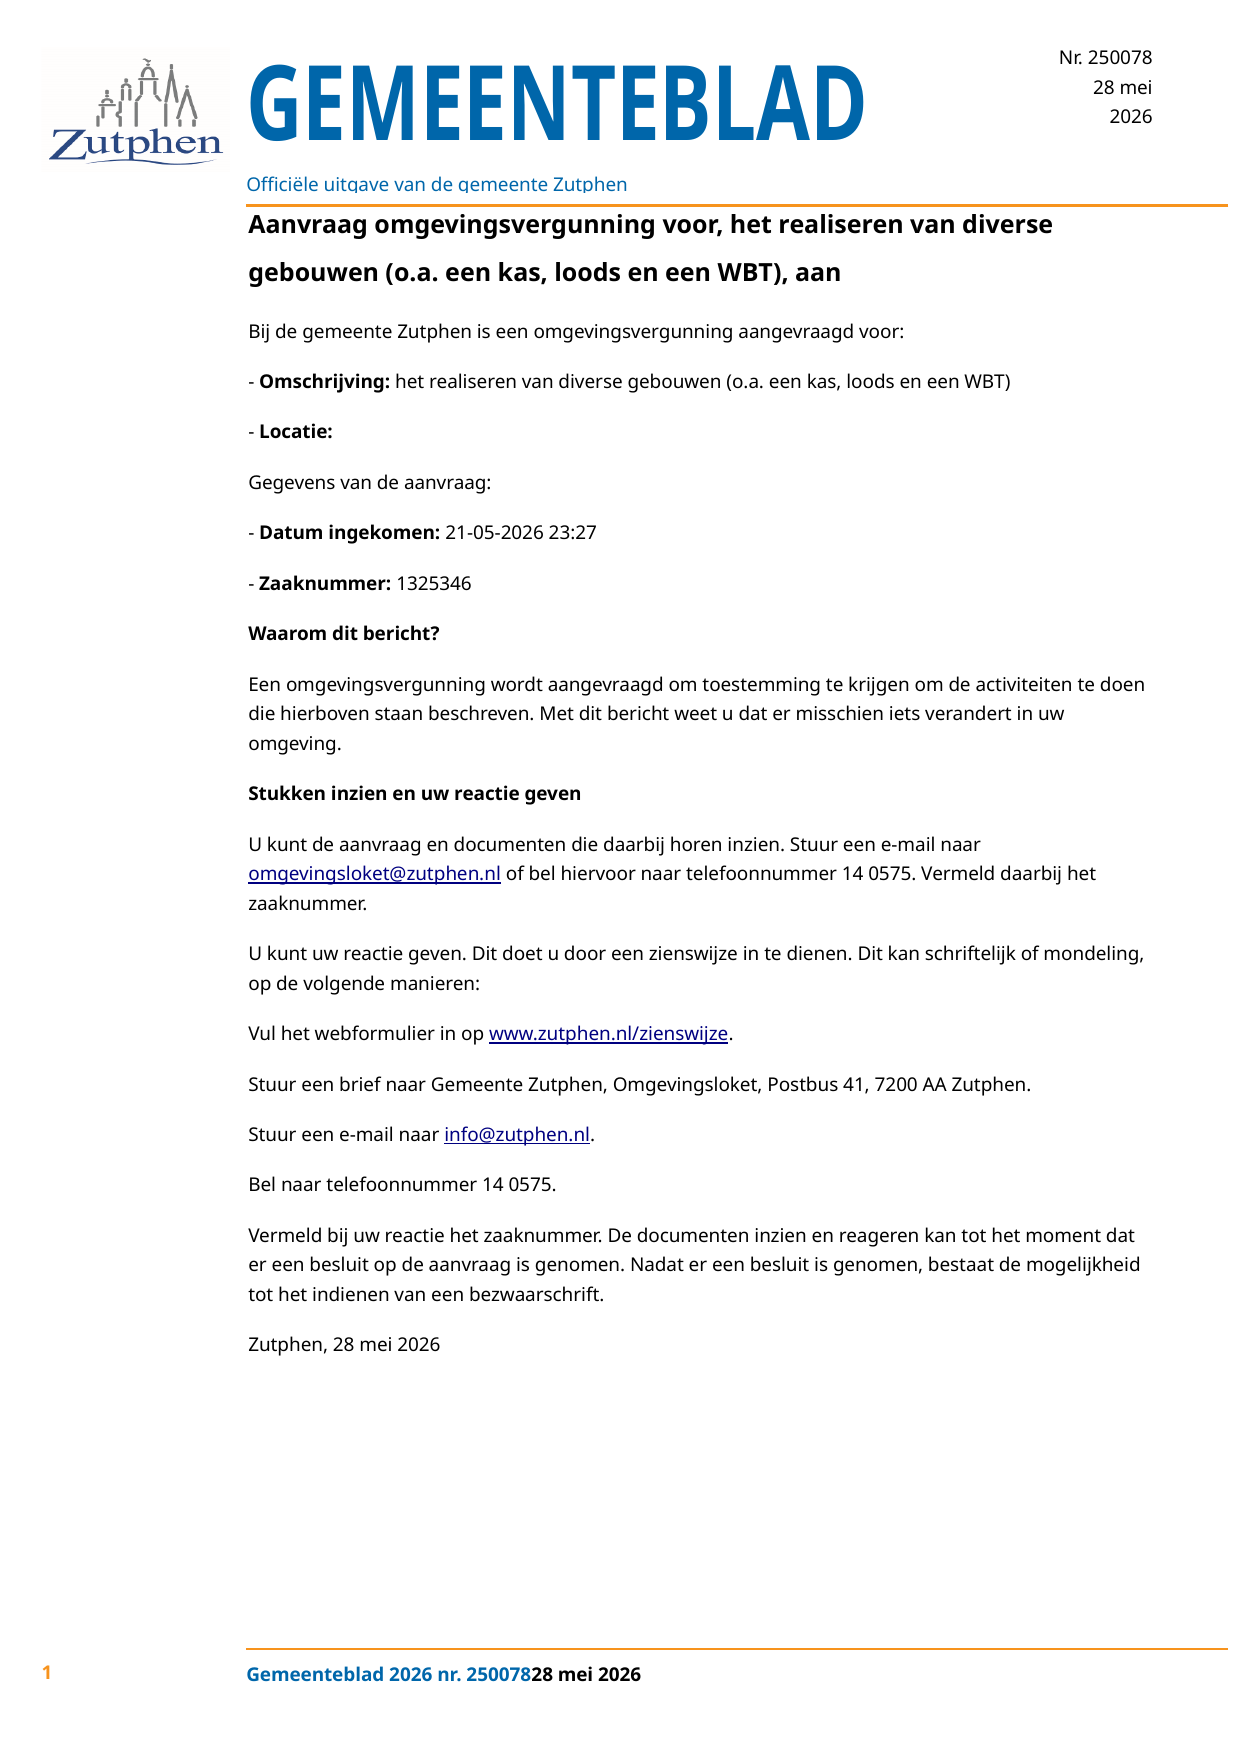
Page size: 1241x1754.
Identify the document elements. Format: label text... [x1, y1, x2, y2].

text Gegevens van de aanvraag: [248, 469, 1152, 495]
text Vul het webformulier in op www.zutphen.nl/zienswijze. [248, 1020, 1152, 1046]
text U kunt de aanvraag en documenten die daarbij horen inzien. Stuur een e-mail naar omgevingsloket@zutphen.nl of bel hiervoor naar telefoonnummer 14 0575. Vermeld daarbij het zaaknummer. [248, 831, 1152, 916]
picture [41, 47, 231, 172]
text - Zaaknummer: 1325346 [248, 570, 1152, 596]
text - Omschrijving: het realiseren van diverse gebouwen (o.a. een kas, loods en een WBT) [248, 368, 1152, 394]
text Stuur een e-mail naar info@zutphen.nl. [248, 1121, 1152, 1147]
text Aanvraag omgevingsvergunning voor, het realiseren van diverse gebouwen (o.a. een kas, loods en een WBT), aan [248, 207, 1152, 288]
text Stuur een brief naar Gemeente Zutphen, Omgevingsloket, Postbus 41, 7200 AA Zutphen. [248, 1071, 1152, 1097]
text Vermeld bij uw reactie het zaaknummer. De documenten inzien en reageren kan tot het moment dat er een besluit op de aanvraag is genomen. Nadat er een besluit is genomen, bestaat de mogelijkheid tot het indienen van een bezwaarschrift. [248, 1222, 1152, 1307]
text Bel naar telefoonnummer 14 0575. [248, 1172, 1152, 1197]
text Zutphen, 28 mei 2026 [248, 1332, 1152, 1357]
text - Datum ingekomen: 21-05-2026 23:27 [248, 519, 1152, 545]
text Stukken inzien en uw reactie geven [248, 780, 1152, 806]
text Bij de gemeente Zutphen is een omgevingsvergunning aangevraagd voor: [248, 318, 1152, 344]
text Een omgevingsvergunning wordt aangevraagd om toestemming te krijgen om de activiteiten te doen die hierboven staan beschreven. Met dit bericht weet u dat er misschien iets verandert in uw omgeving. [248, 671, 1152, 756]
text - Locatie: [248, 419, 1152, 444]
text U kunt uw reactie geven. Dit doet u door een zienswijze in te dienen. Dit kan schriftelijk of mondeling, op de volgende manieren: [248, 940, 1152, 996]
text Waarom dit bericht? [248, 620, 1152, 646]
